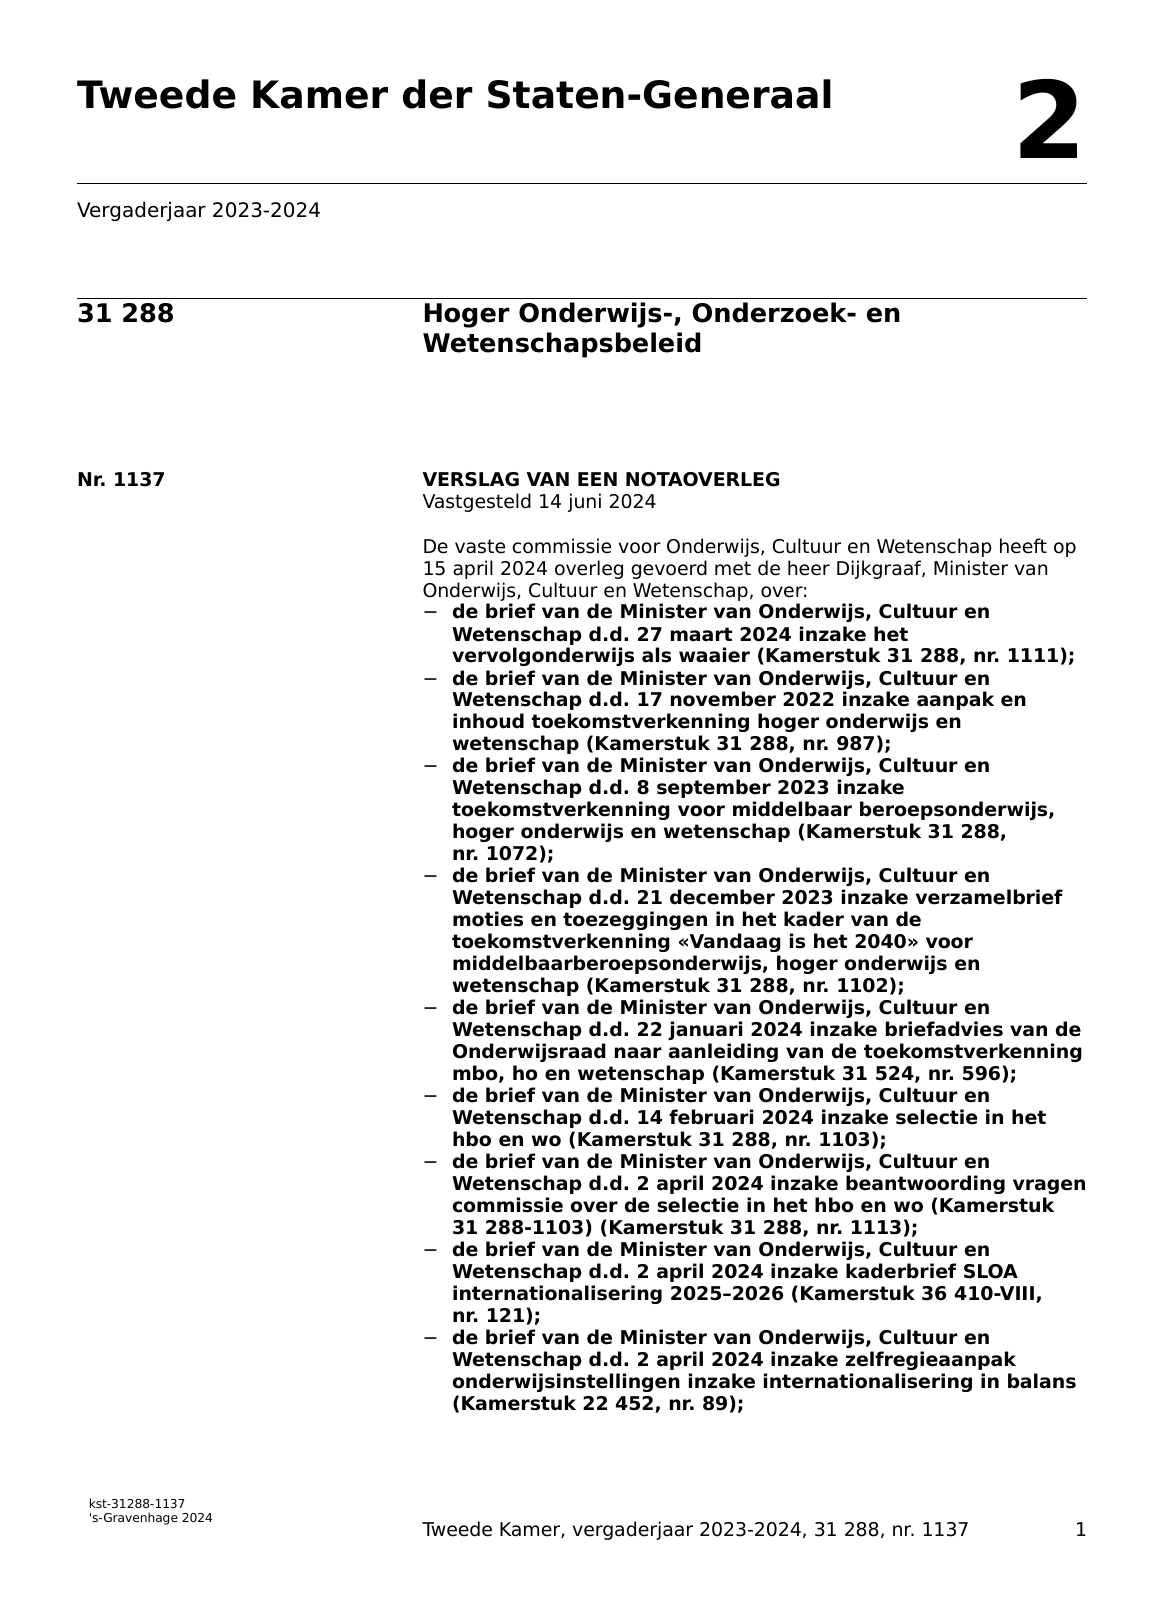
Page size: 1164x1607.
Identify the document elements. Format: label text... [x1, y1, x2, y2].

text − de brief van de Minister van Onderwijs, Cultuur en Wetenschap d.d. 17 november 2022 inzake aanpak en inhoud toekomstverkenning hoger onderwijs en wetenschap (Kamerstuk 31 288, nr. 987); [422, 667, 1087, 755]
text − de brief van de Minister van Onderwijs, Cultuur en Wetenschap d.d. 2 april 2024 inzake beantwoording vragen commissie over de selectie in het hbo en wo (Kamerstuk 31 288-1103) (Kamerstuk 31 288, nr. 1113); [422, 1151, 1087, 1239]
text − de brief van de Minister van Onderwijs, Cultuur en Wetenschap d.d. 22 januari 2024 inzake briefadvies van de Onderwijsraad naar aanleiding van de toekomstverkenning mbo, ho en wetenschap (Kamerstuk 31 524, nr. 596); [422, 997, 1087, 1085]
text Vastgesteld 14 juni 2024 [422, 491, 1087, 513]
table_cell Vergaderjaar 2023-2024 [77, 184, 1087, 298]
subtitle Nr. 1137 VERSLAG VAN EEN NOTAOVERLEG [77, 469, 1087, 491]
text 's-Gravenhage 2024 [88, 1511, 323, 1525]
text − de brief van de Minister van Onderwijs, Cultuur en Wetenschap d.d. 14 februari 2024 inzake selectie in het hbo en wo (Kamerstuk 31 288, nr. 1103); [422, 1085, 1087, 1151]
text − de brief van de Minister van Onderwijs, Cultuur en Wetenschap d.d. 21 december 2023 inzake verzamelbrief moties en toezeggingen in het kader van de toekomstverkenning «Vandaag is het 2040» voor middelbaarberoepsonderwijs, hoger onderwijs en wetenschap (Kamerstuk 31 288, nr. 1102); [422, 865, 1087, 997]
text − de brief van de Minister van Onderwijs, Cultuur en Wetenschap d.d. 27 maart 2024 inzake het vervolgonderwijs als waaier (Kamerstuk 31 288, nr. 1111); [422, 601, 1087, 667]
text − de brief van de Minister van Onderwijs, Cultuur en Wetenschap d.d. 2 april 2024 inzake zelfregieaanpak onderwijsinstellingen inzake internationalisering in balans (Kamerstuk 22 452, nr. 89); [422, 1327, 1087, 1415]
subtitle 31 288 Hoger Onderwijs-, Onderzoek- en Wetenschapsbeleid [77, 299, 1087, 358]
text De vaste commissie voor Onderwijs, Cultuur en Wetenschap heeft op 15 april 2024 overleg gevoerd met de heer Dijkgraaf, Minister van Onderwijs, Cultuur en Wetenschap, over: [422, 536, 1087, 601]
table_header Tweede Kamer der Staten-Generaal [77, 59, 886, 183]
table_header 2 [886, 59, 1087, 183]
text − de brief van de Minister van Onderwijs, Cultuur en Wetenschap d.d. 2 april 2024 inzake kaderbrief SLOA internationalisering 2025–2026 (Kamerstuk 36 410-VIII, nr. 121); [422, 1239, 1087, 1327]
text − de brief van de Minister van Onderwijs, Cultuur en Wetenschap d.d. 8 september 2023 inzake toekomstverkenning voor middelbaar beroepsonderwijs, hoger onderwijs en wetenschap (Kamerstuk 31 288, nr. 1072); [422, 755, 1087, 865]
text kst-31288-1137 [88, 1497, 323, 1511]
